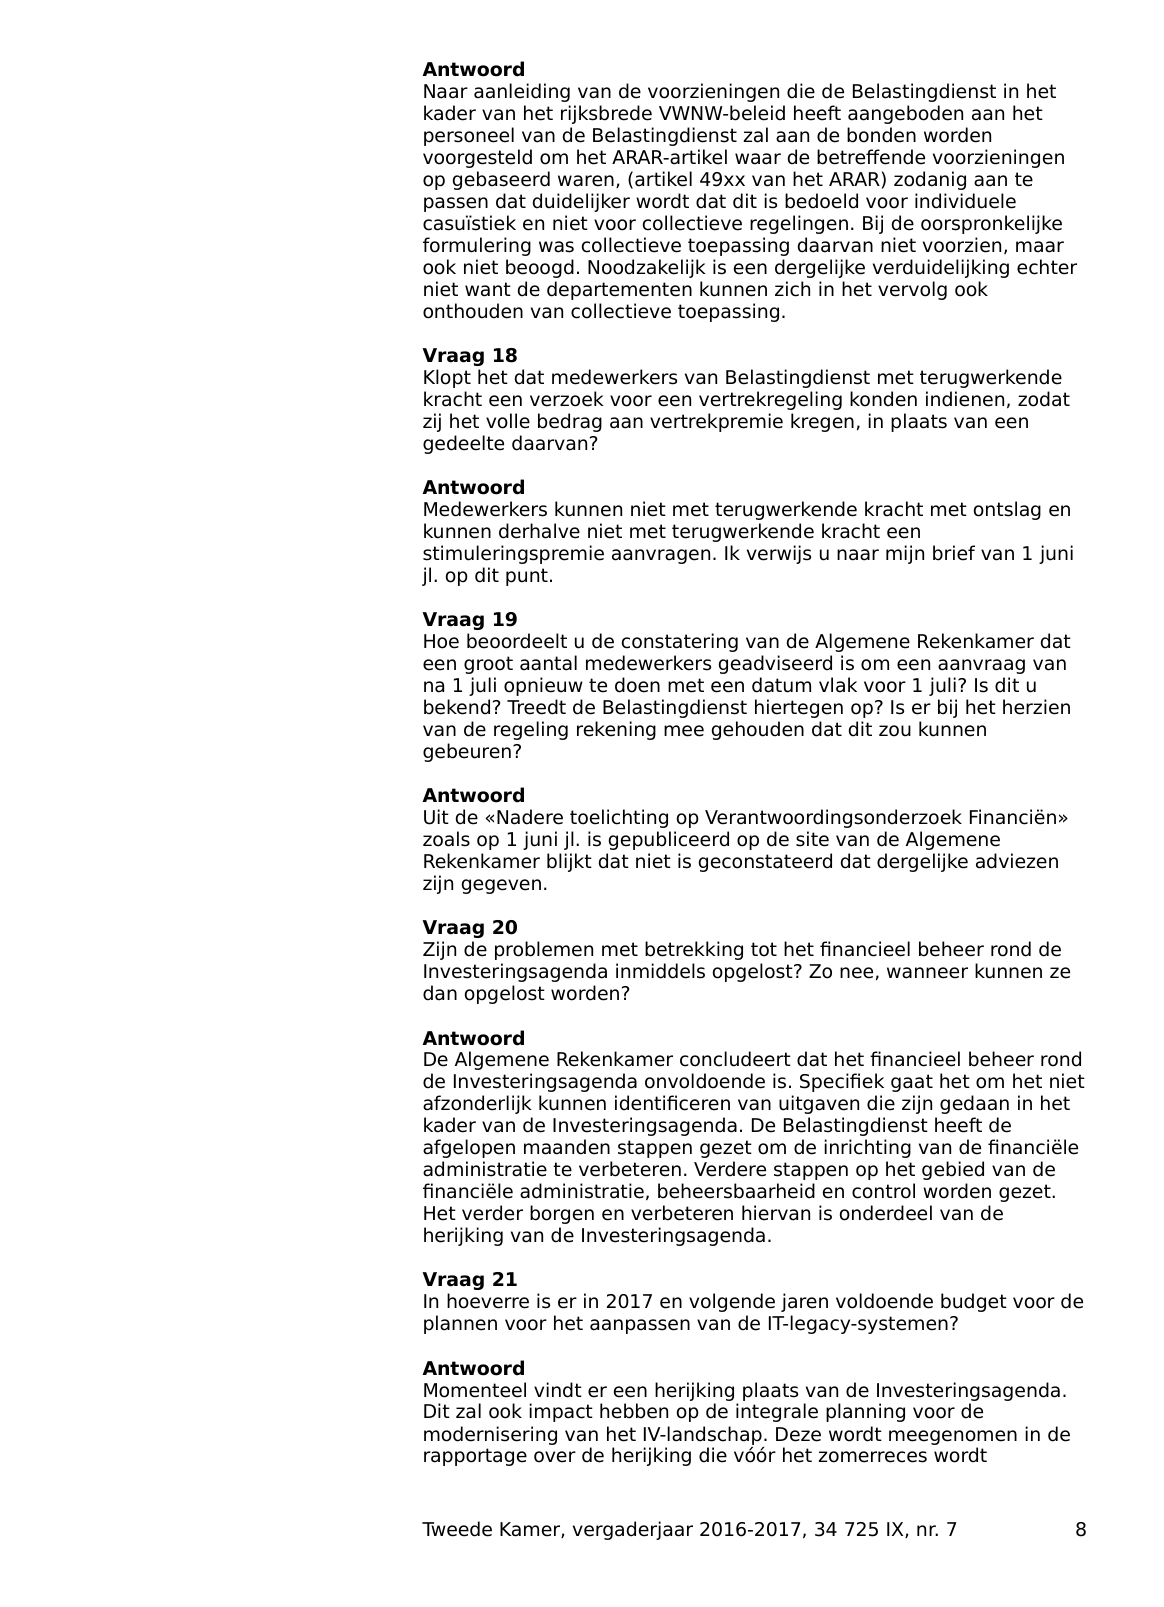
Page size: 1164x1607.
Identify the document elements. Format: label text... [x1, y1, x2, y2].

text Antwoord [422, 477, 1087, 499]
text Uit de «Nadere toelichting op Verantwoordingsonderzoek Financiën» zoals op 1 juni jl. is gepubliceerd op de site van de Algemene Rekenkamer blijkt dat niet is geconstateerd dat dergelijke adviezen zijn gegeven. [422, 807, 1087, 895]
text Antwoord [422, 785, 1087, 807]
text Antwoord [422, 1027, 1087, 1049]
text Vraag 19 [422, 609, 1087, 631]
text Antwoord [422, 1357, 1087, 1379]
text Naar aanleiding van de voorzieningen die de Belastingdienst in het kader van het rijksbrede VWNW-beleid heeft aangeboden aan het personeel van de Belastingdienst zal aan de bonden worden voorgesteld om het ARAR-artikel waar de betreffende voorzieningen op gebaseerd waren, (artikel 49xx van het ARAR) zodanig aan te passen dat duidelijker wordt dat dit is bedoeld voor individuele casuïstiek en niet voor collectieve regelingen. Bij de oorspronkelijke formulering was collectieve toepassing daarvan niet voorzien, maar ook niet beoogd. Noodzakelijk is een dergelijke verduidelijking echter niet want de departementen kunnen zich in het vervolg ook onthouden van collectieve toepassing. [422, 81, 1087, 323]
text Vraag 20 [422, 917, 1087, 939]
text Vraag 21 [422, 1269, 1087, 1291]
text Hoe beoordeelt u de constatering van de Algemene Rekenkamer dat een groot aantal medewerkers geadviseerd is om een aanvraag van na 1 juli opnieuw te doen met een datum vlak voor 1 juli? Is dit u bekend? Treedt de Belastingdienst hiertegen op? Is er bij het herzien van de regeling rekening mee gehouden dat dit zou kunnen gebeuren? [422, 631, 1087, 763]
text Zijn de problemen met betrekking tot het financieel beheer rond de Investeringsagenda inmiddels opgelost? Zo nee, wanneer kunnen ze dan opgelost worden? [422, 939, 1087, 1005]
text Klopt het dat medewerkers van Belastingdienst met terugwerkende kracht een verzoek voor een vertrekregeling konden indienen, zodat zij het volle bedrag aan vertrekpremie kregen, in plaats van een gedeelte daarvan? [422, 367, 1087, 455]
text Vraag 18 [422, 345, 1087, 367]
text Medewerkers kunnen niet met terugwerkende kracht met ontslag en kunnen derhalve niet met terugwerkende kracht een stimuleringspremie aanvragen. Ik verwijs u naar mijn brief van 1 juni jl. op dit punt. [422, 499, 1087, 587]
text De Algemene Rekenkamer concludeert dat het financieel beheer rond de Investeringsagenda onvoldoende is. Specifiek gaat het om het niet afzonderlijk kunnen identificeren van uitgaven die zijn gedaan in het kader van de Investeringsagenda. De Belastingdienst heeft de afgelopen maanden stappen gezet om de inrichting van de financiële administratie te verbeteren. Verdere stappen op het gebied van de financiële administratie, beheersbaarheid en control worden gezet. Het verder borgen en verbeteren hiervan is onderdeel van de herijking van de Investeringsagenda. [422, 1049, 1087, 1247]
text Momenteel vindt er een herijking plaats van de Investeringsagenda. Dit zal ook impact hebben op de integrale planning voor de modernisering van het IV-landschap. Deze wordt meegenomen in de rapportage over de herijking die vóór het zomerreces wordt [422, 1379, 1087, 1467]
text In hoeverre is er in 2017 en volgende jaren voldoende budget voor de plannen voor het aanpassen van de IT-legacy-systemen? [422, 1291, 1087, 1335]
text Antwoord [422, 59, 1087, 81]
